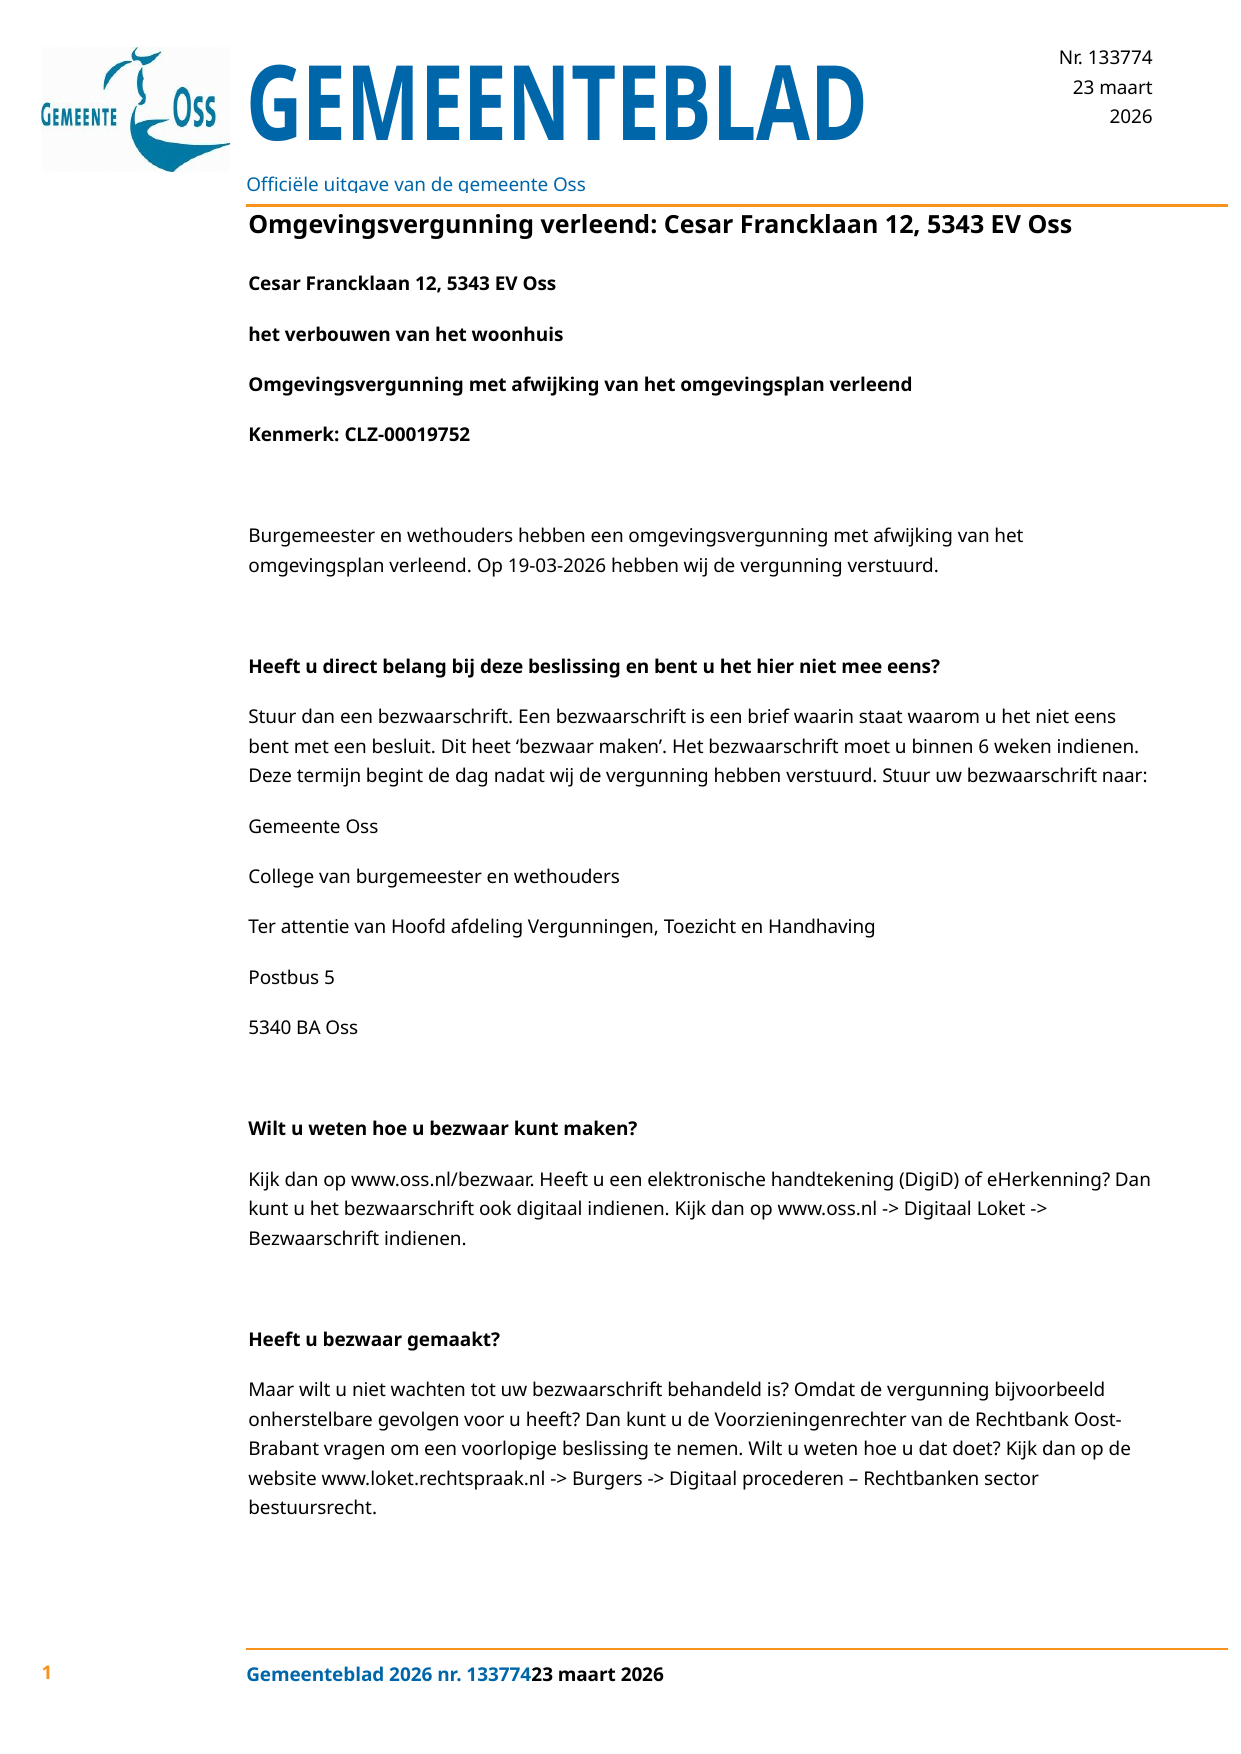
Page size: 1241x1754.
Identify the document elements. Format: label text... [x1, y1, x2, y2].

text Kijk dan op www.oss.nl/bezwaar. Heeft u een elektronische handtekening (DigiD) of eHerkenning? Dan kunt u het bezwaarschrift ook digitaal indienen. Kijk dan op www.oss.nl -> Digitaal Loket -> Bezwaarschrift indienen. [248, 1166, 1152, 1251]
text Gemeente Oss [248, 813, 1152, 838]
text Omgevingsvergunning verleend: Cesar Francklaan 12, 5343 EV Oss [248, 207, 1152, 241]
text Heeft u bezwaar gemaakt? [248, 1326, 1152, 1351]
text Postbus 5 [248, 964, 1152, 990]
text Ter attentie van Hoofd afdeling Vergunningen, Toezicht en Handhaving [248, 914, 1152, 939]
text Heeft u direct belang bij deze beslissing en bent u het hier niet mee eens? [248, 653, 1152, 678]
picture [41, 47, 231, 172]
text 5340 BA Oss [248, 1014, 1152, 1040]
text Cesar Francklaan 12, 5343 EV Oss [248, 270, 1152, 296]
text Omgevingsvergunning met afwijking van het omgevingsplan verleend [248, 371, 1152, 397]
text Stuur dan een bezwaarschrift. Een bezwaarschrift is een brief waarin staat waarom u het niet eens bent met een besluit. Dit heet ‘bezwaar maken’. Het bezwaarschrift moet u binnen 6 weken indienen. Deze termijn begint de dag nadat wij de vergunning hebben verstuurd. Stuur uw bezwaarschrift naar: [248, 703, 1152, 788]
text Kenmerk: CLZ-00019752 [248, 422, 1152, 447]
text het verbouwen van het woonhuis [248, 321, 1152, 346]
text Burgemeester en wethouders hebben een omgevingsvergunning met afwijking van het omgevingsplan verleend. Op 19-03-2026 hebben wij de vergunning verstuurd. [248, 522, 1152, 578]
text Maar wilt u niet wachten tot uw bezwaarschrift behandeld is? Omdat de vergunning bijvoorbeeld onherstelbare gevolgen voor u heeft? Dan kunt u de Voorzieningenrechter van de Rechtbank Oost-Brabant vragen om een voorlopige beslissing te nemen. Wilt u weten hoe u dat doet? Kijk dan op de website www.loket.rechtspraak.nl -> Burgers -> Digitaal procederen – Rechtbanken sector bestuursrecht. [248, 1376, 1152, 1520]
text Wilt u weten hoe u bezwaar kunt maken? [248, 1115, 1152, 1141]
text College van burgemeester en wethouders [248, 863, 1152, 889]
